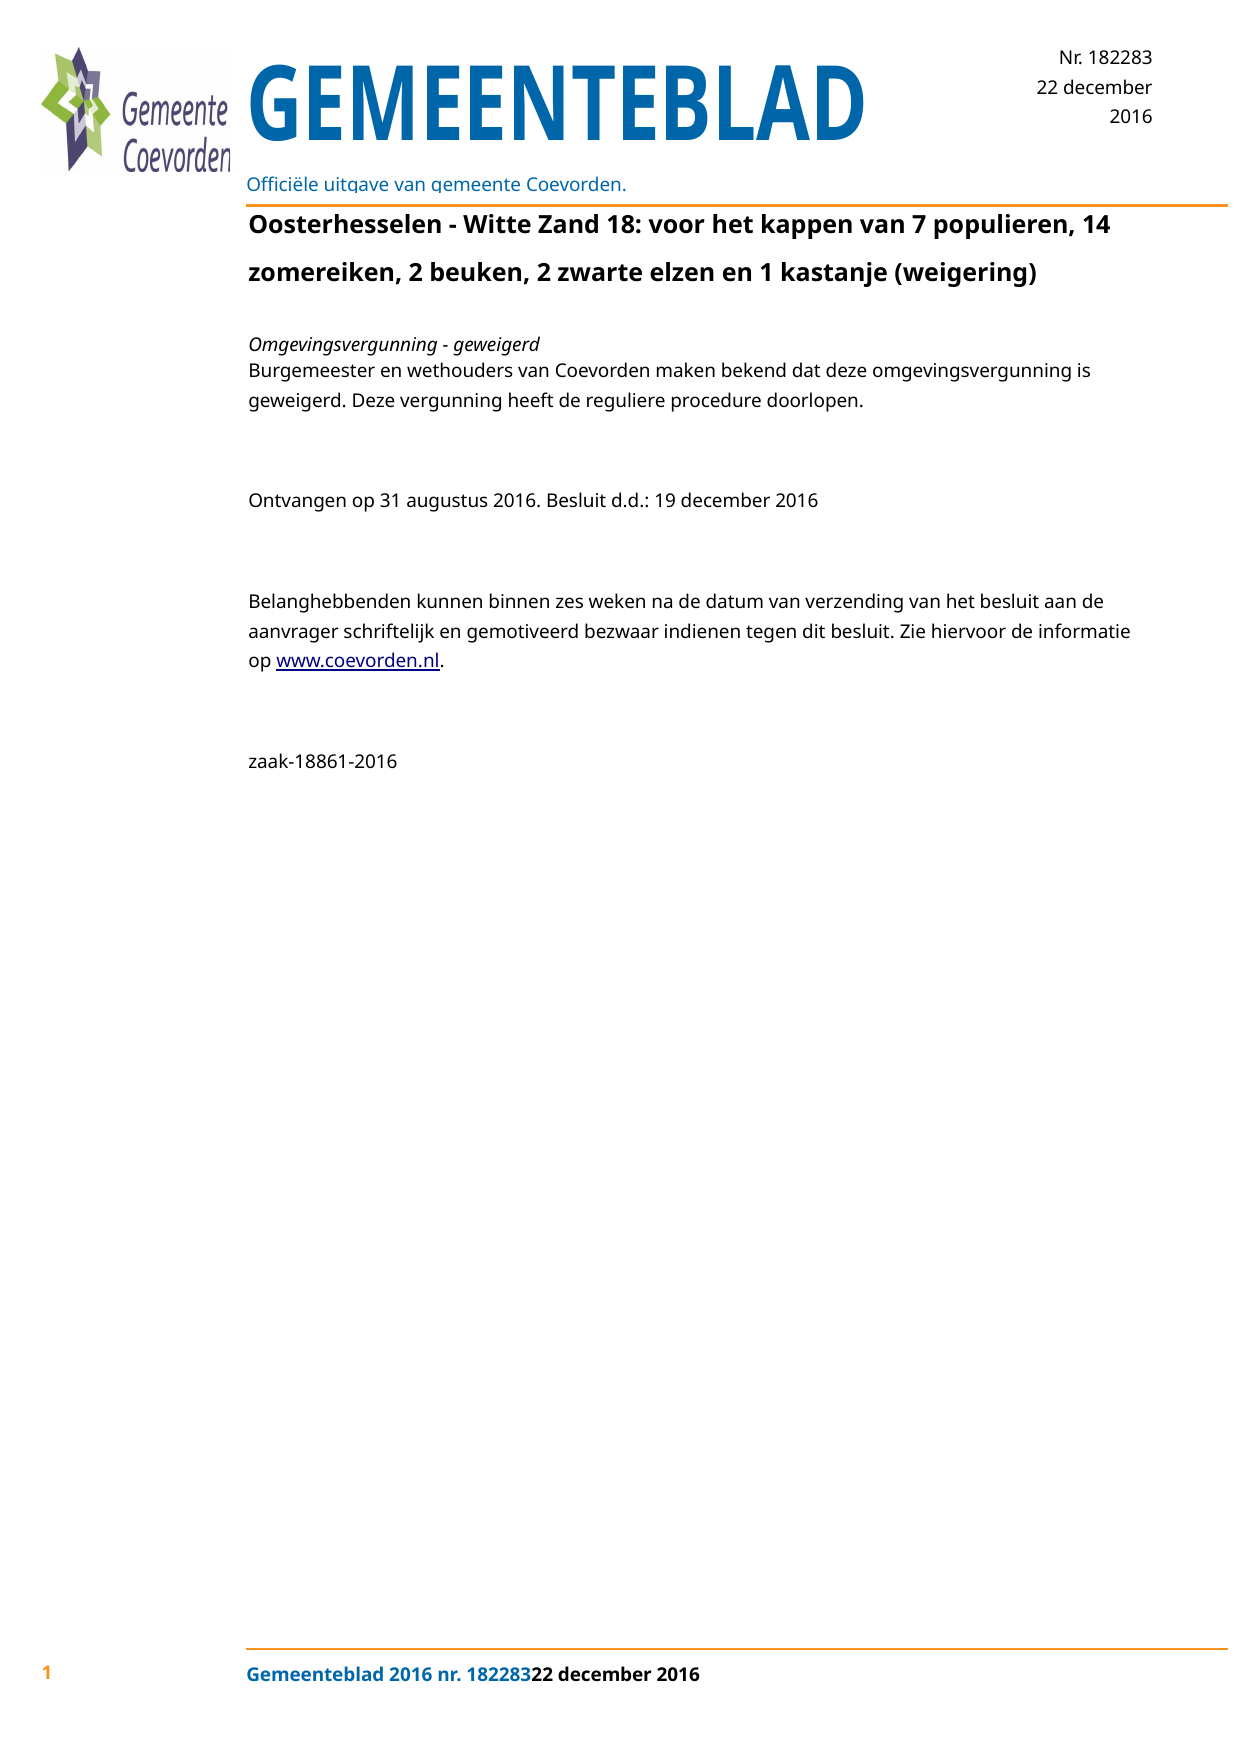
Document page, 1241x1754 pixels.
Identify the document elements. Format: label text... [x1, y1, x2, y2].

text Ontvangen op 31 augustus 2016. Besluit d.d.: 19 december 2016 [248, 488, 1152, 513]
text Omgevingsvergunning - geweigerd [248, 331, 1152, 357]
text Belanghebbenden kunnen binnen zes weken na de datum van verzending van het besluit aan de aanvrager schriftelijk en gemotiveerd bezwaar indienen tegen dit besluit. Zie hiervoor de informatie op www.coevorden.nl. [248, 588, 1152, 673]
picture [41, 47, 231, 172]
text zaak-18861-2016 [248, 748, 1152, 774]
text Oosterhesselen - Witte Zand 18: voor het kappen van 7 populieren, 14 zomereiken, 2 beuken, 2 zwarte elzen en 1 kastanje (weigering) [248, 207, 1152, 288]
text Burgemeester en wethouders van Coevorden maken bekend dat deze omgevingsvergunning is geweigerd. Deze vergunning heeft de reguliere procedure doorlopen. [248, 357, 1152, 412]
